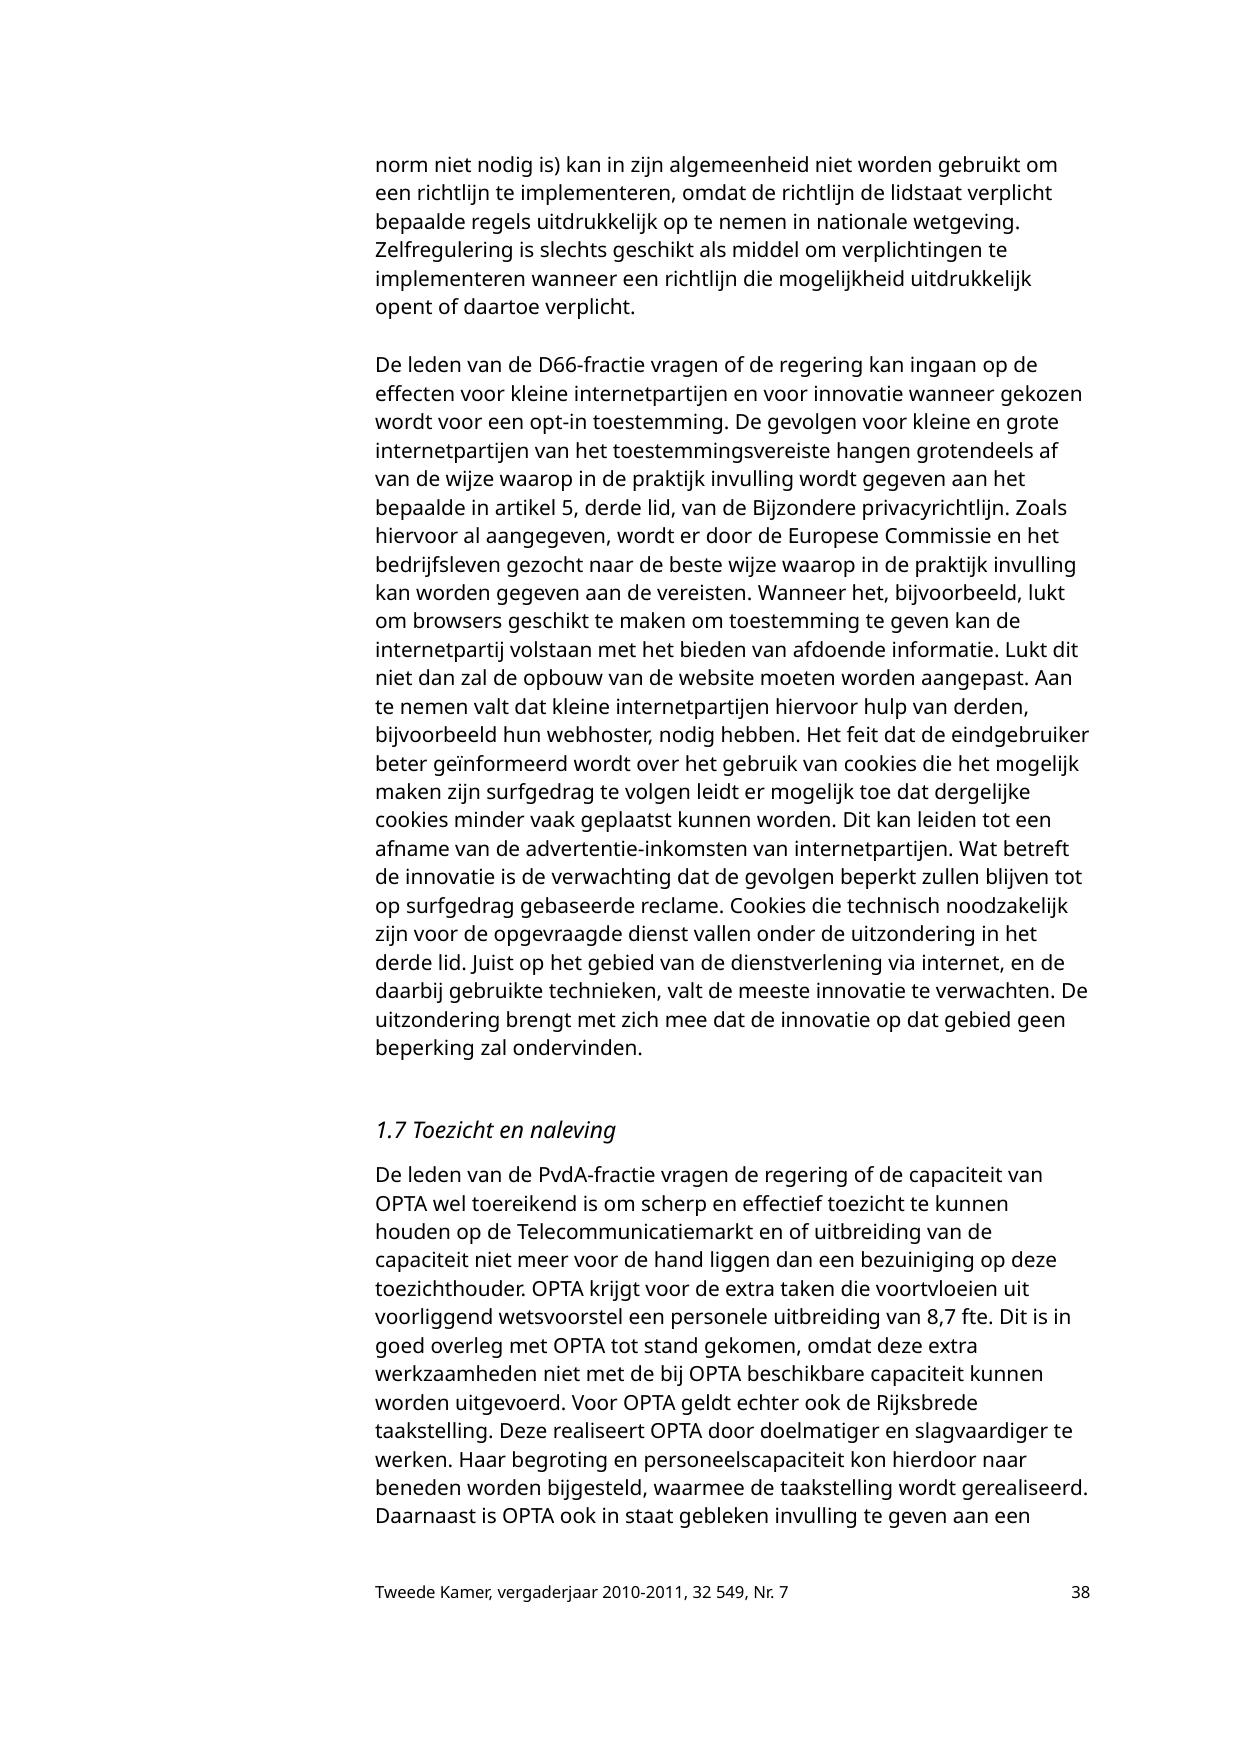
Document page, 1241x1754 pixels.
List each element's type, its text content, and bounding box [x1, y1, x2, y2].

text De leden van de D66-fractie vragen of de regering kan ingaan op de effecten voor kleine internetpartijen en voor innovatie wanneer gekozen wordt voor een opt-in toestemming. De gevolgen voor kleine en grote internetpartijen van het toestemmingsvereiste hangen grotendeels af van de wijze waarop in de praktijk invulling wordt gegeven aan het bepaalde in artikel 5, derde lid, van de Bijzondere privacyrichtlijn. Zoals hiervoor al aangegeven, wordt er door de Europese Commissie en het bedrijfsleven gezocht naar de beste wijze waarop in de praktijk invulling kan worden gegeven aan de vereisten. Wanneer het, bijvoorbeeld, lukt om browsers geschikt te maken om toestemming te geven kan de internetpartij volstaan met het bieden van afdoende informatie. Lukt dit niet dan zal de opbouw van de website moeten worden aangepast. Aan te nemen valt dat kleine internetpartijen hiervoor hulp van derden, bijvoorbeeld hun webhoster, nodig hebben. Het feit dat de eindgebruiker beter geïnformeerd wordt over het gebruik van cookies die het mogelijk maken zijn surfgedrag te volgen leidt er mogelijk toe dat dergelijke cookies minder vaak geplaatst kunnen worden. Dit kan leiden tot een afname van de advertentie-inkomsten van internetpartijen. Wat betreft de innovatie is de verwachting dat de gevolgen beperkt zullen blijven tot op surfgedrag gebaseerde reclame. Cookies die technisch noodzakelijk zijn voor de opgevraagde dienst vallen onder de uitzondering in het derde lid. Juist op het gebied van de dienstverlening via internet, en de daarbij gebruikte technieken, valt de meeste innovatie te verwachten. De uitzondering brengt met zich mee dat de innovatie op dat gebied geen beperking zal ondervinden. [375, 351, 1090, 1062]
subtitle 1.7 Toezicht en naleving [375, 1114, 1090, 1145]
text De leden van de PvdA-fractie vragen de regering of de capaciteit van OPTA wel toereikend is om scherp en effectief toezicht te kunnen houden op de Telecommunicatiemarkt en of uitbreiding van de capaciteit niet meer voor de hand liggen dan een bezuiniging op deze toezichthouder. OPTA krijgt voor de extra taken die voortvloeien uit voorliggend wetsvoorstel een personele uitbreiding van 8,7 fte. Dit is in goed overleg met OPTA tot stand gekomen, omdat deze extra werkzaamheden niet met de bij OPTA beschikbare capaciteit kunnen worden uitgevoerd. Voor OPTA geldt echter ook de Rijksbrede taakstelling. Deze realiseert OPTA door doelmatiger en slagvaardiger te werken. Haar begroting en personeelscapaciteit kon hierdoor naar beneden worden bijgesteld, waarmee de taakstelling wordt gerealiseerd. Daarnaast is OPTA ook in staat gebleken invulling te geven aan een [375, 1160, 1090, 1530]
text norm niet nodig is) kan in zijn algemeenheid niet worden gebruikt om een richtlijn te implementeren, omdat de richtlijn de lidstaat verplicht bepaalde regels uitdrukkelijk op te nemen in nationale wetgeving. Zelfregulering is slechts geschikt als middel om verplichtingen te implementeren wanneer een richtlijn die mogelijkheid uitdrukkelijk opent of daartoe verplicht. [375, 150, 1090, 321]
